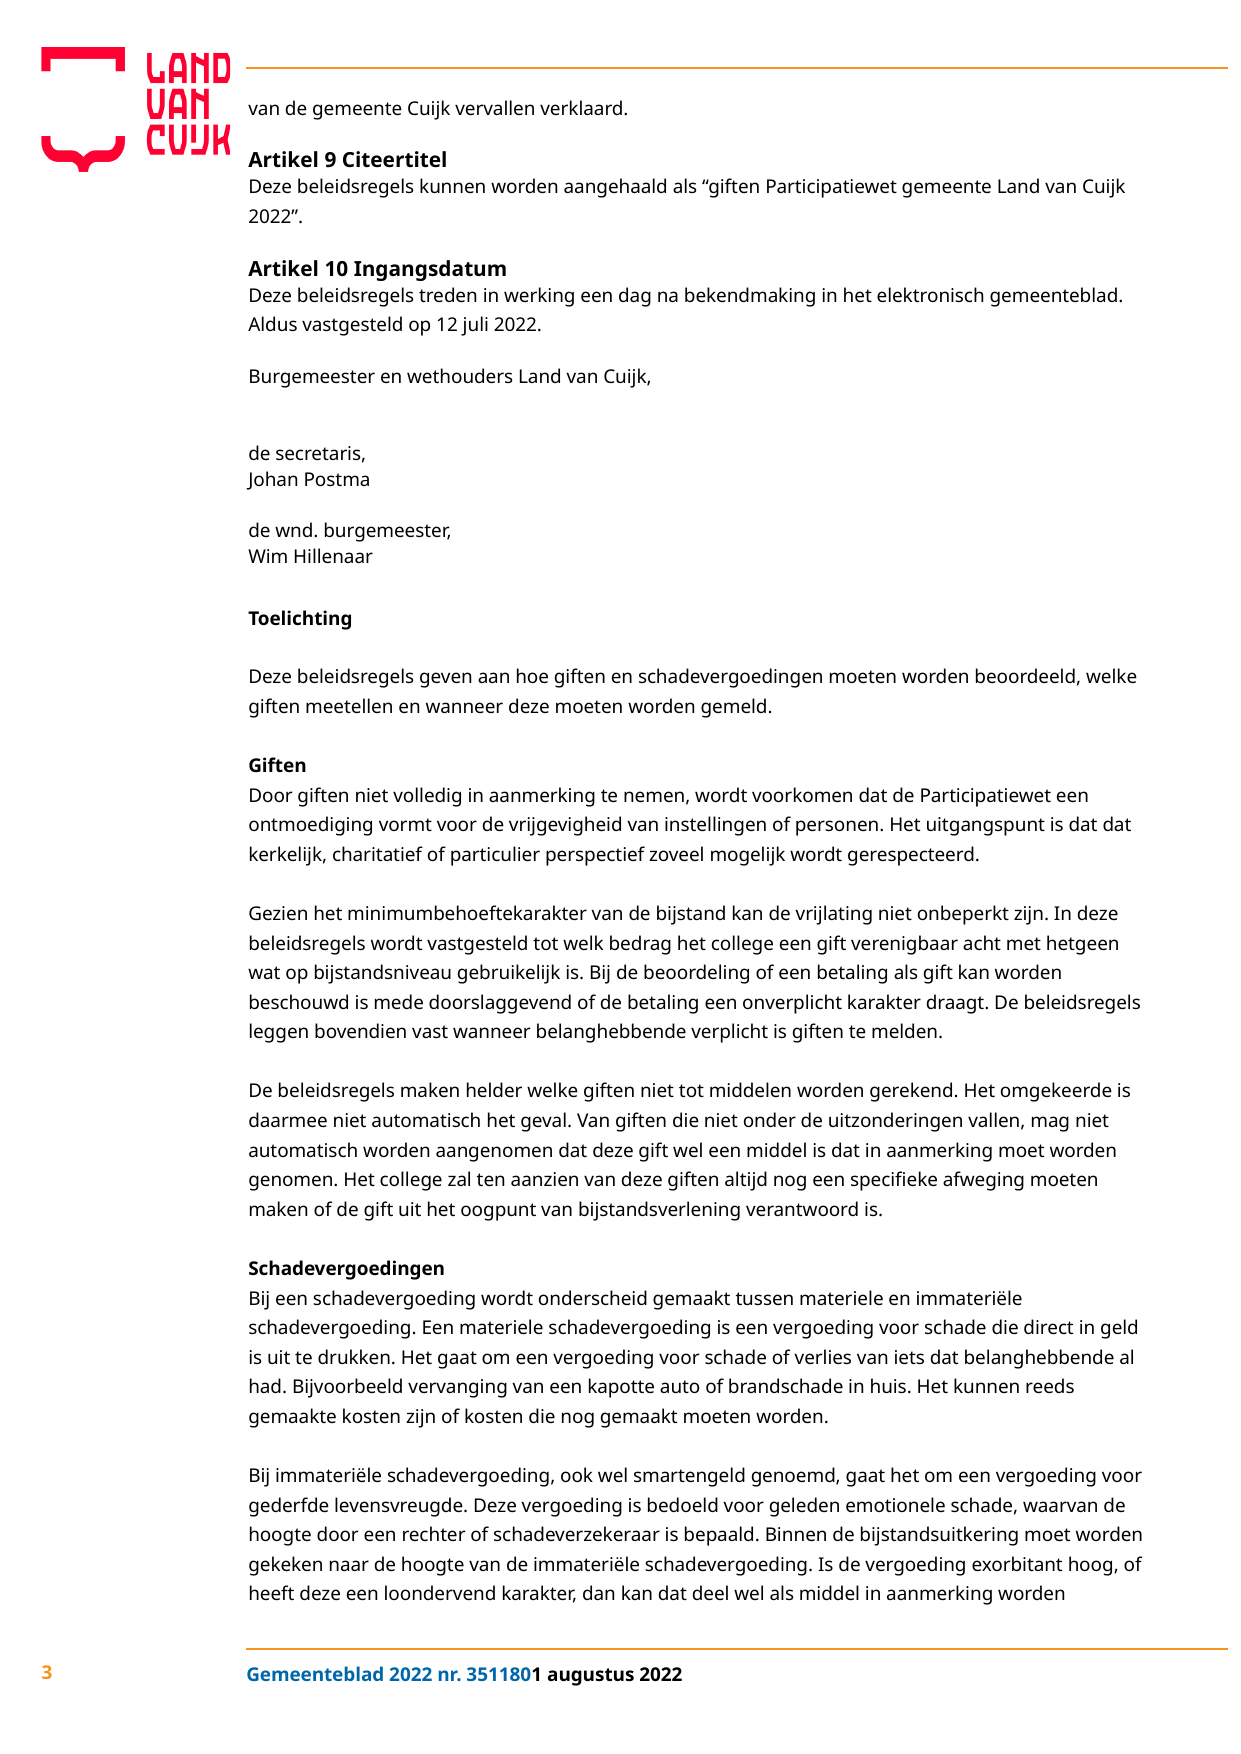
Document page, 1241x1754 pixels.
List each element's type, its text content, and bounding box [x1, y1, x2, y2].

text Giften [248, 752, 1152, 778]
text van de gemeente Cuijk vervallen verklaard. [248, 95, 1152, 121]
text Artikel 9 Citeertitel [248, 145, 1152, 174]
text Artikel 10 Ingangsdatum [248, 254, 1152, 282]
text Gezien het minimumbehoeftekarakter van de bijstand kan de vrijlating niet onbeperkt zijn. In deze beleidsregels wordt vastgesteld tot welk bedrag het college een gift verenigbaar acht met hetgeen wat op bijstandsniveau gebruikelijk is. Bij de beoordeling of een betaling als gift kan worden beschouwd is mede doorslaggevend of de betaling een onverplicht karakter draagt. De beleidsregels leggen bovendien vast wanneer belanghebbende verplicht is giften te melden. [248, 900, 1152, 1044]
text Wim Hillenaar [248, 543, 1152, 569]
text Deze beleidsregels geven aan hoe giften en schadevergoedingen moeten worden beoordeeld, welke giften meetellen en wanneer deze moeten worden gemeld. [248, 663, 1152, 719]
picture [41, 47, 231, 172]
text De beleidsregels maken helder welke giften niet tot middelen worden gerekend. Het omgekeerde is daarmee niet automatisch het geval. Van giften die niet onder de uitzonderingen vallen, mag niet automatisch worden aangenomen dat deze gift wel een middel is dat in aanmerking moet worden genomen. Het college zal ten aanzien van deze giften altijd nog een specifieke afweging moeten maken of de gift uit het oogpunt van bijstandsverlening verantwoord is. [248, 1078, 1152, 1222]
text Burgemeester en wethouders Land van Cuijk, [248, 363, 1152, 389]
text Deze beleidsregels kunnen worden aangehaald als “giften Participatiewet gemeente Land van Cuijk 2022”. [248, 174, 1152, 229]
text de secretaris, [248, 440, 1152, 466]
text Johan Postma [248, 466, 1152, 492]
text de wnd. burgemeester, [248, 517, 1152, 543]
text Aldus vastgesteld op 12 juli 2022. [248, 312, 1152, 337]
text Bij een schadevergoeding wordt onderscheid gemaakt tussen materiele en immateriële schadevergoeding. Een materiele schadevergoeding is een vergoeding voor schade die direct in geld is uit te drukken. Het gaat om een vergoeding voor schade of verlies van iets dat belanghebbende al had. Bijvoorbeeld vervanging van een kapotte auto of brandschade in huis. Het kunnen reeds gemaakte kosten zijn of kosten die nog gemaakt moeten worden. [248, 1285, 1152, 1429]
text Schadevergoedingen [248, 1255, 1152, 1281]
text Toelichting [248, 595, 1152, 634]
text Bij immateriële schadevergoeding, ook wel smartengeld genoemd, gaat het om een vergoeding voor gederfde levensvreugde. Deze vergoeding is bedoeld voor geleden emotionele schade, waarvan de hoogte door een rechter of schadeverzekeraar is bepaald. Binnen de bijstandsuitkering moet worden gekeken naar de hoogte van de immateriële schadevergoeding. Is de vergoeding exorbitant hoog, of heeft deze een loondervend karakter, dan kan dat deel wel als middel in aanmerking worden [248, 1462, 1152, 1606]
text Deze beleidsregels treden in werking een dag na bekendmaking in het elektronisch gemeenteblad. [248, 282, 1152, 308]
text Door giften niet volledig in aanmerking te nemen, wordt voorkomen dat de Participatiewet een ontmoediging vormt voor de vrijgevigheid van instellingen of personen. Het uitgangspunt is dat dat kerkelijk, charitatief of particulier perspectief zoveel mogelijk wordt gerespecteerd. [248, 782, 1152, 867]
